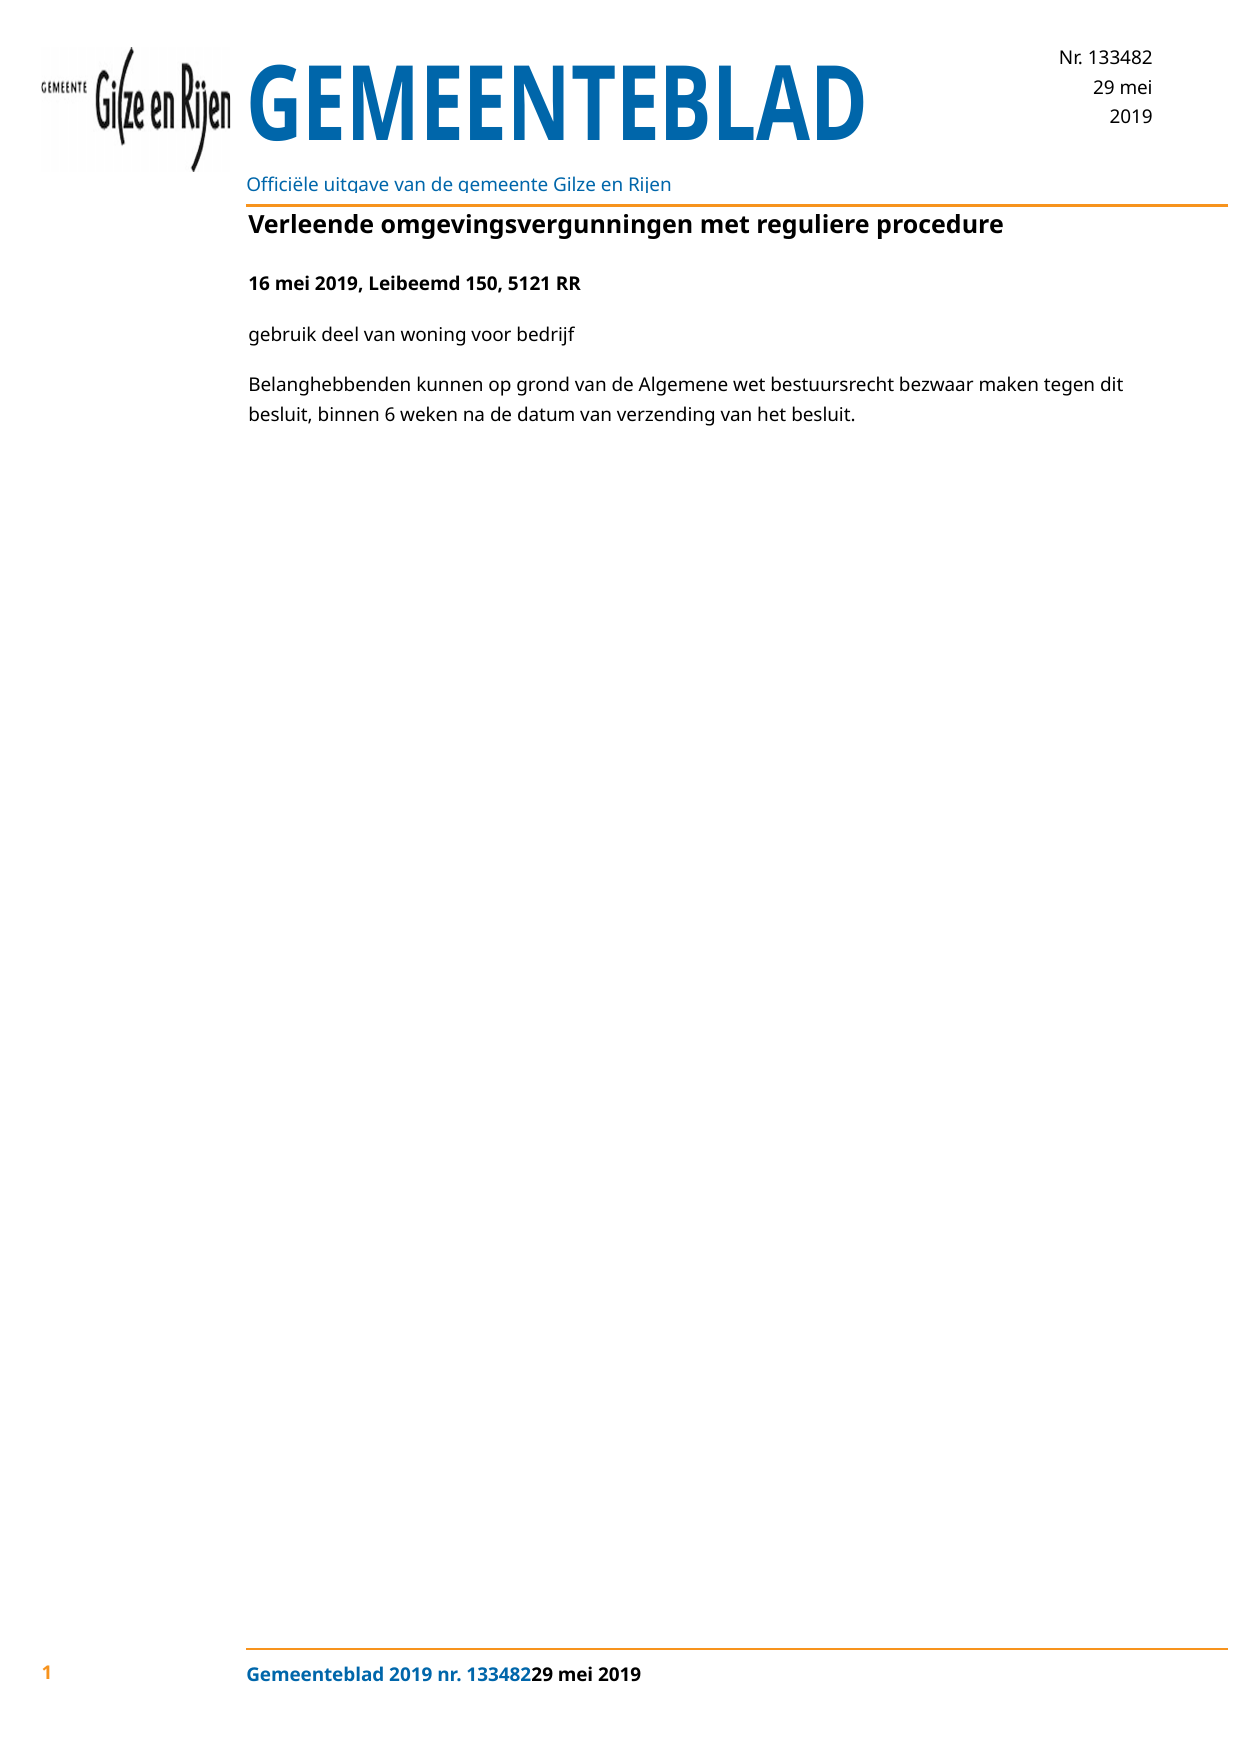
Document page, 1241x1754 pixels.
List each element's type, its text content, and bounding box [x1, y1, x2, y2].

text 16 mei 2019, Leibeemd 150, 5121 RR [248, 270, 1152, 296]
text Belanghebbenden kunnen op grond van de Algemene wet bestuursrecht bezwaar maken tegen dit besluit, binnen 6 weken na de datum van verzending van het besluit. [248, 371, 1152, 426]
text gebruik deel van woning voor bedrijf [248, 321, 1152, 346]
picture [41, 47, 231, 172]
text Verleende omgevingsvergunningen met reguliere procedure [248, 207, 1152, 241]
